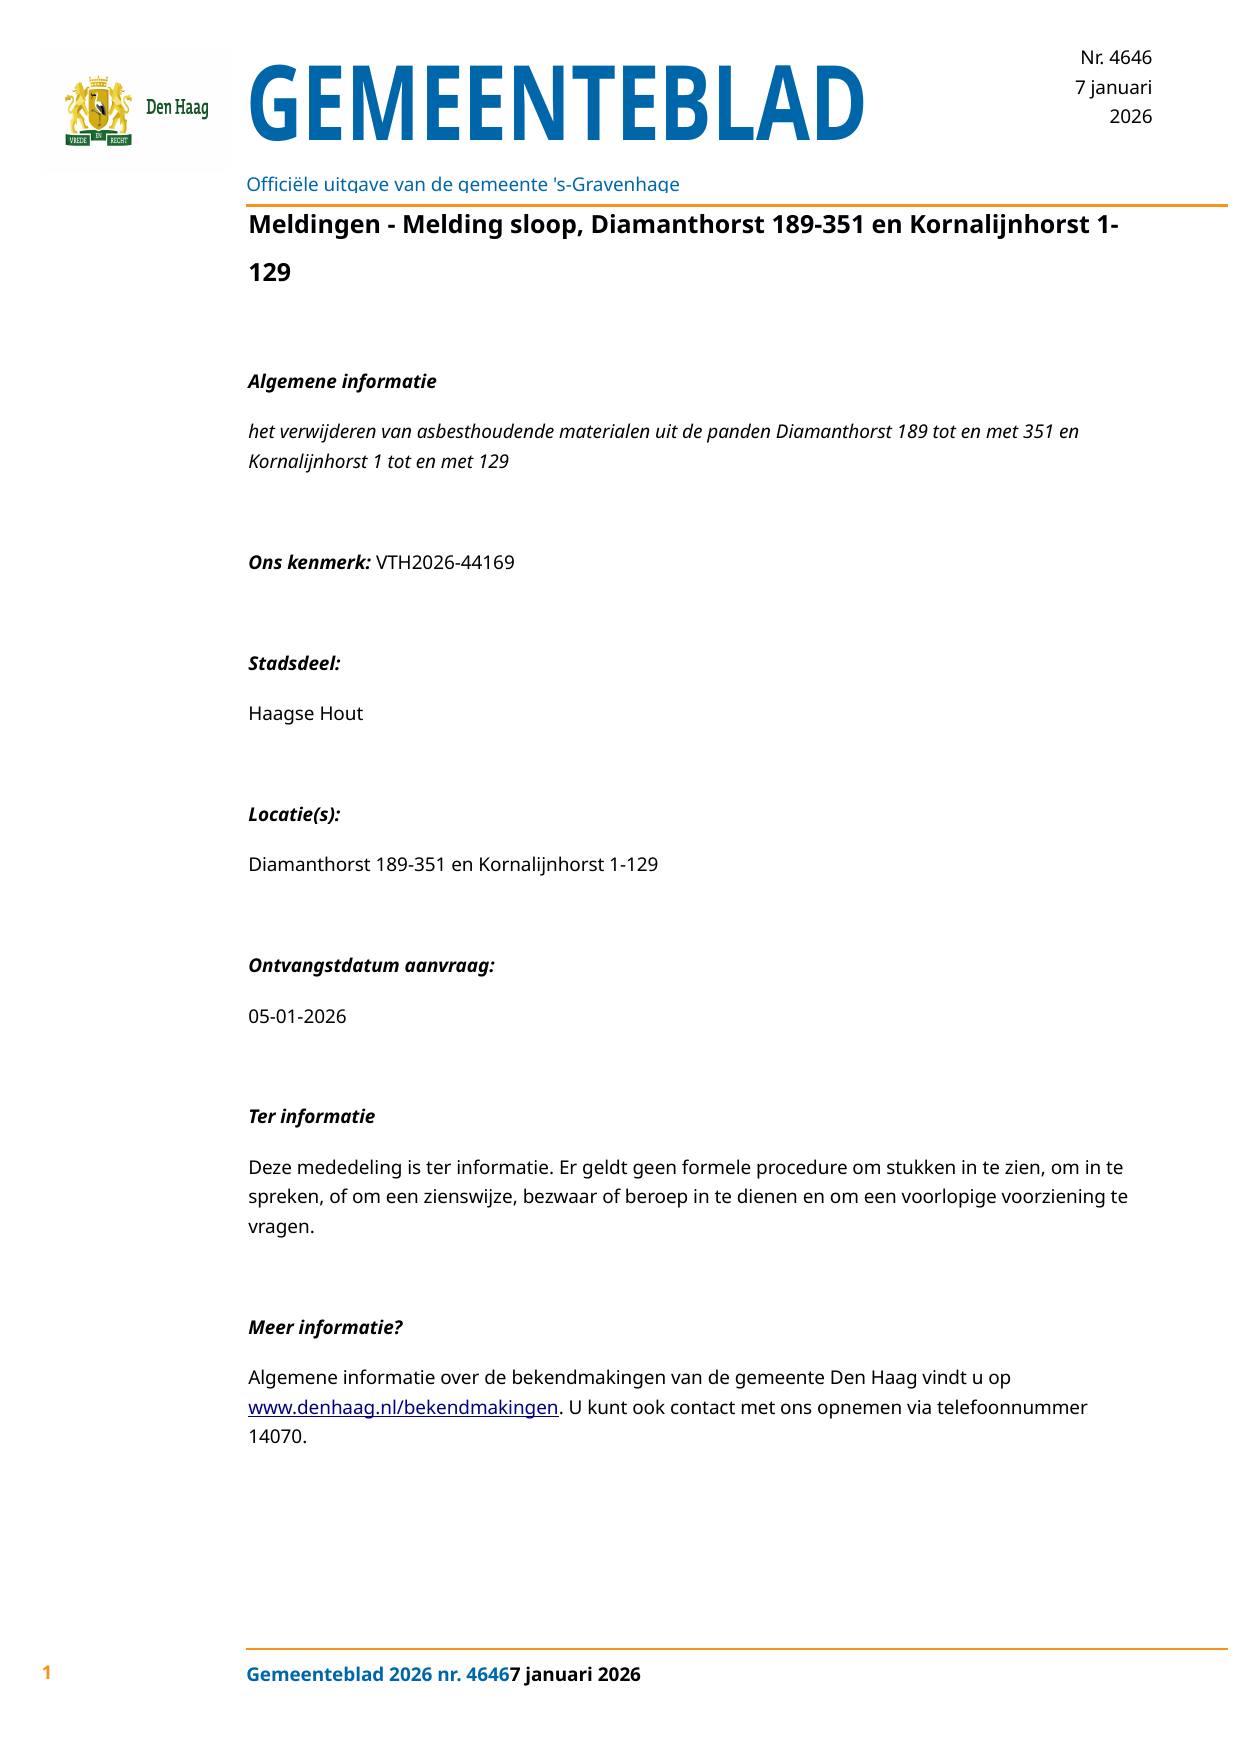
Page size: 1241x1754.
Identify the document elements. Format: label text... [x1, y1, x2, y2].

text Ons kenmerk: VTH2026-44169 [248, 549, 1152, 575]
text Diamanthorst 189-351 en Kornalijnhorst 1-129 [248, 852, 1152, 877]
text Deze mededeling is ter informatie. Er geldt geen formele procedure om stukken in te zien, om in te spreken, of om een zienswijze, bezwaar of beroep in te dienen en om een voorlopige voorziening te vragen. [248, 1154, 1152, 1239]
text Locatie(s): [248, 801, 1152, 827]
text Stadsdeel: [248, 650, 1152, 676]
text Ter informatie [248, 1104, 1152, 1129]
text Algemene informatie over de bekendmakingen van de gemeente Den Haag vindt u op www.denhaag.nl/bekendmakingen. U kunt ook contact met ons opnemen via telefoonnummer 14070. [248, 1364, 1152, 1449]
text het verwijderen van asbesthoudende materialen uit de panden Diamanthorst 189 tot en met 351 en Kornalijnhorst 1 tot en met 129 [248, 419, 1152, 474]
text Meldingen - Melding sloop, Diamanthorst 189-351 en Kornalijnhorst 1-129 [248, 207, 1152, 288]
text Ontvangstdatum aanvraag: [248, 952, 1152, 978]
text Haagse Hout [248, 700, 1152, 726]
picture [41, 47, 231, 172]
text 05-01-2026 [248, 1003, 1152, 1029]
text Algemene informatie [248, 368, 1152, 394]
text Meer informatie? [248, 1314, 1152, 1340]
